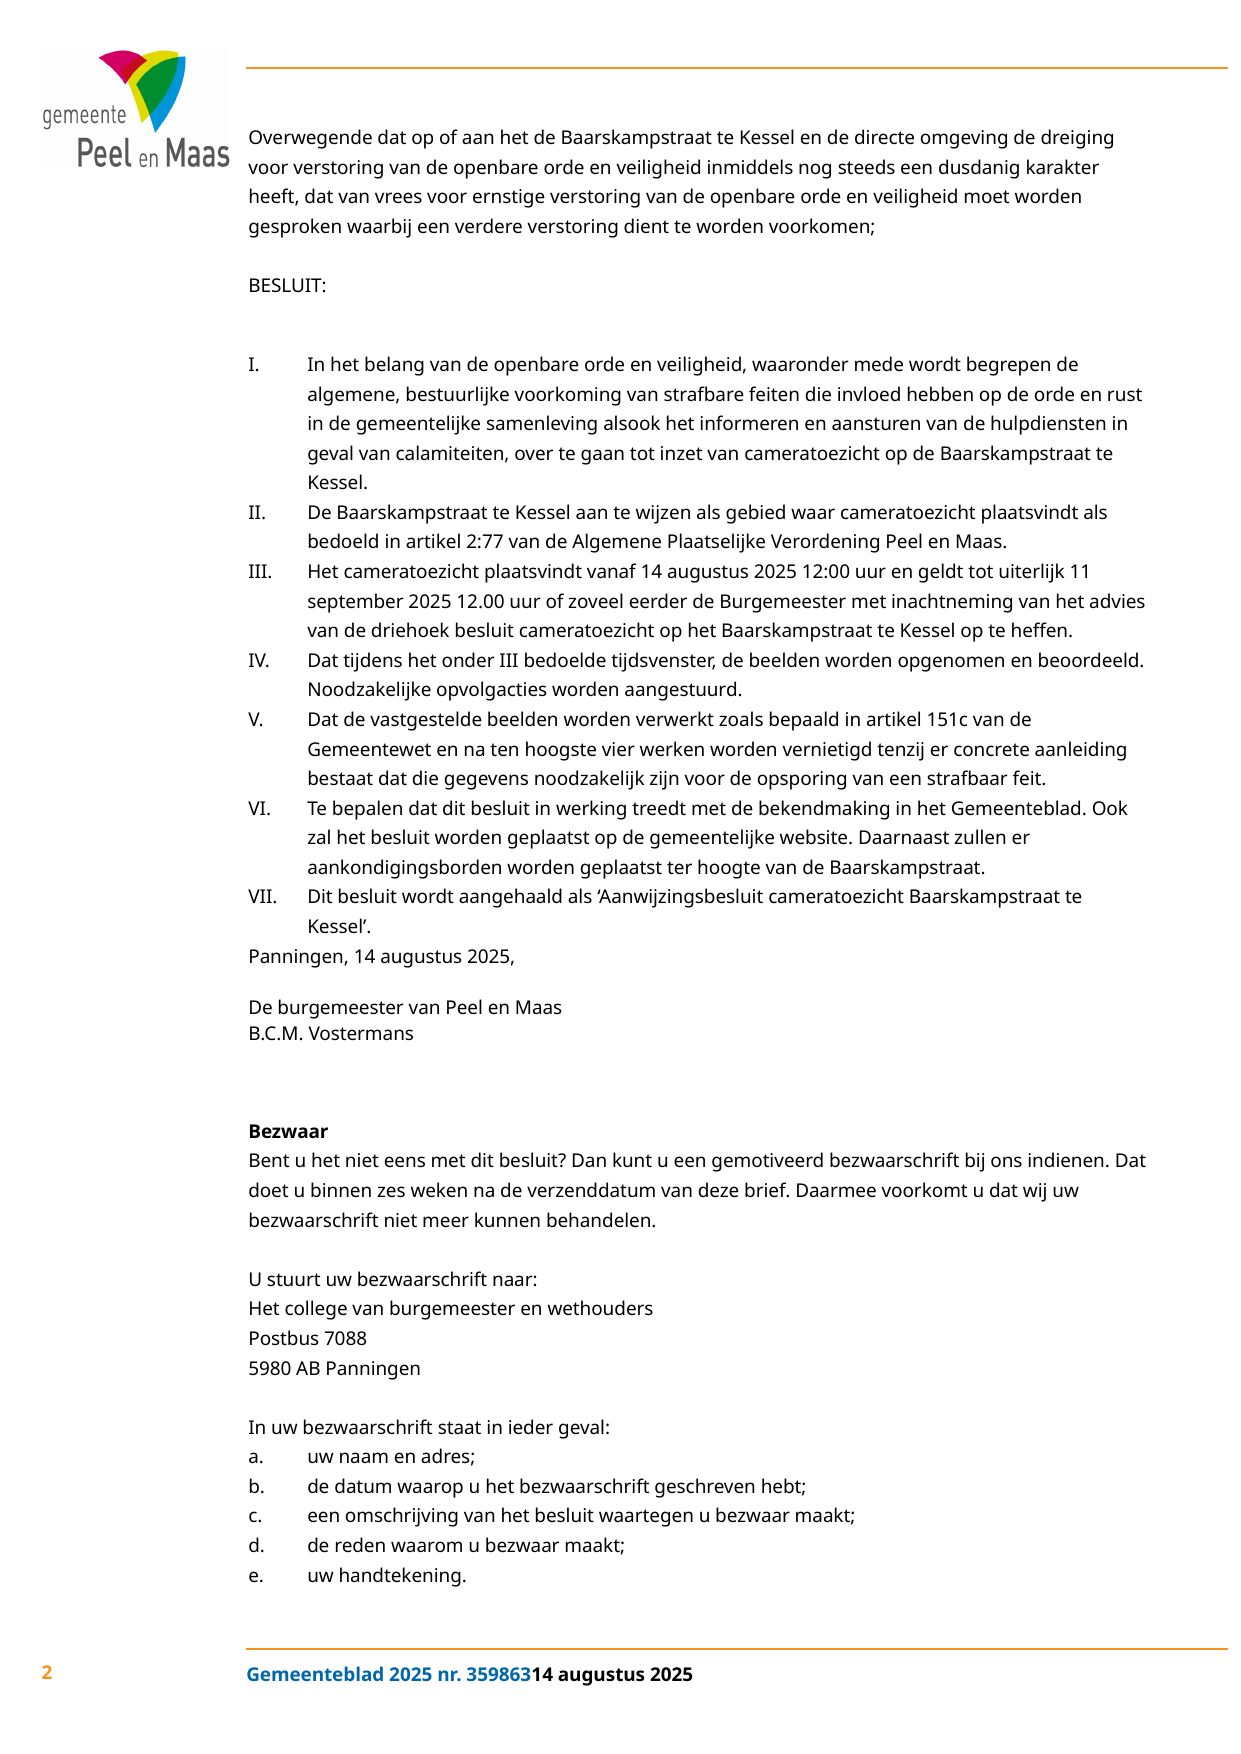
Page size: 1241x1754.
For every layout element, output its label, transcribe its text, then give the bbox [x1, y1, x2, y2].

list uw naam en adres; [248, 1443, 1152, 1469]
list Dat de vastgestelde beelden worden verwerkt zoals bepaald in artikel 151c van de Gemeentewet en na ten hoogste vier werken worden vernietigd tenzij er concrete aanleiding bestaat dat die gegevens noodzakelijk zijn voor de opsporing van een strafbaar feit. [248, 706, 1152, 791]
list uw handtekening. [248, 1562, 1152, 1587]
list In het belang van de openbare orde en veiligheid, waaronder mede wordt begrepen de algemene, bestuurlijke voorkoming van strafbare feiten die invloed hebben op de orde en rust in de gemeentelijke samenleving alsook het informeren en aansturen van de hulpdiensten in geval van calamiteiten, over te gaan tot inzet van cameratoezicht op de Baarskampstraat te Kessel. [248, 351, 1152, 495]
text De burgemeester van Peel en Maas [248, 994, 1152, 1020]
text BESLUIT: [248, 272, 1152, 298]
text Bezwaar [248, 1118, 1152, 1144]
text In uw bezwaarschrift staat in ieder geval: [248, 1414, 1152, 1439]
list Dit besluit wordt aangehaald als ‘Aanwijzingsbesluit cameratoezicht Baarskampstraat te Kessel’. [248, 884, 1152, 939]
text 5980 AB Panningen [248, 1355, 1152, 1380]
list de datum waarop u het bezwaarschrift geschreven hebt; [248, 1473, 1152, 1499]
text Overwegende dat op of aan het de Baarskampstraat te Kessel en de directe omgeving de dreiging voor verstoring van de openbare orde en veiligheid inmiddels nog steeds een dusdanig karakter heeft, dat van vrees voor ernstige verstoring van de openbare orde en veiligheid moet worden gesproken waarbij een verdere verstoring dient te worden voorkomen; [248, 124, 1152, 239]
picture [41, 47, 231, 172]
list Dat tijdens het onder III bedoelde tijdsvenster, de beelden worden opgenomen en beoordeeld. Noodzakelijke opvolgacties worden aangestuurd. [248, 647, 1152, 702]
text Het college van burgemeester en wethouders [248, 1296, 1152, 1321]
text Bent u het niet eens met dit besluit? Dan kunt u een gemotiveerd bezwaarschrift bij ons indienen. Dat doet u binnen zes weken na de verzenddatum van deze brief. Daarmee voorkomt u dat wij uw bezwaarschrift niet meer kunnen behandelen. [248, 1148, 1152, 1232]
list De Baarskampstraat te Kessel aan te wijzen als gebied waar cameratoezicht plaatsvindt als bedoeld in artikel 2:77 van de Algemene Plaatselijke Verordening Peel en Maas. [248, 499, 1152, 554]
text U stuurt uw bezwaarschrift naar: [248, 1266, 1152, 1292]
text Postbus 7088 [248, 1325, 1152, 1351]
list de reden waarom u bezwaar maakt; [248, 1532, 1152, 1558]
list Het cameratoezicht plaatsvindt vanaf 14 augustus 2025 12:00 uur en geldt tot uiterlijk 11 september 2025 12.00 uur of zoveel eerder de Burgemeester met inachtneming van het advies van de driehoek besluit cameratoezicht op het Baarskampstraat te Kessel op te heffen. [248, 558, 1152, 643]
list Te bepalen dat dit besluit in werking treedt met de bekendmaking in het Gemeenteblad. Ook zal het besluit worden geplaatst op de gemeentelijke website. Daarnaast zullen er aankondigingsborden worden geplaatst ter hoogte van de Baarskampstraat. [248, 795, 1152, 880]
list een omschrijving van het besluit waartegen u bezwaar maakt; [248, 1503, 1152, 1528]
text Panningen, 14 augustus 2025, [248, 943, 1152, 968]
text B.C.M. Vostermans [248, 1020, 1152, 1046]
